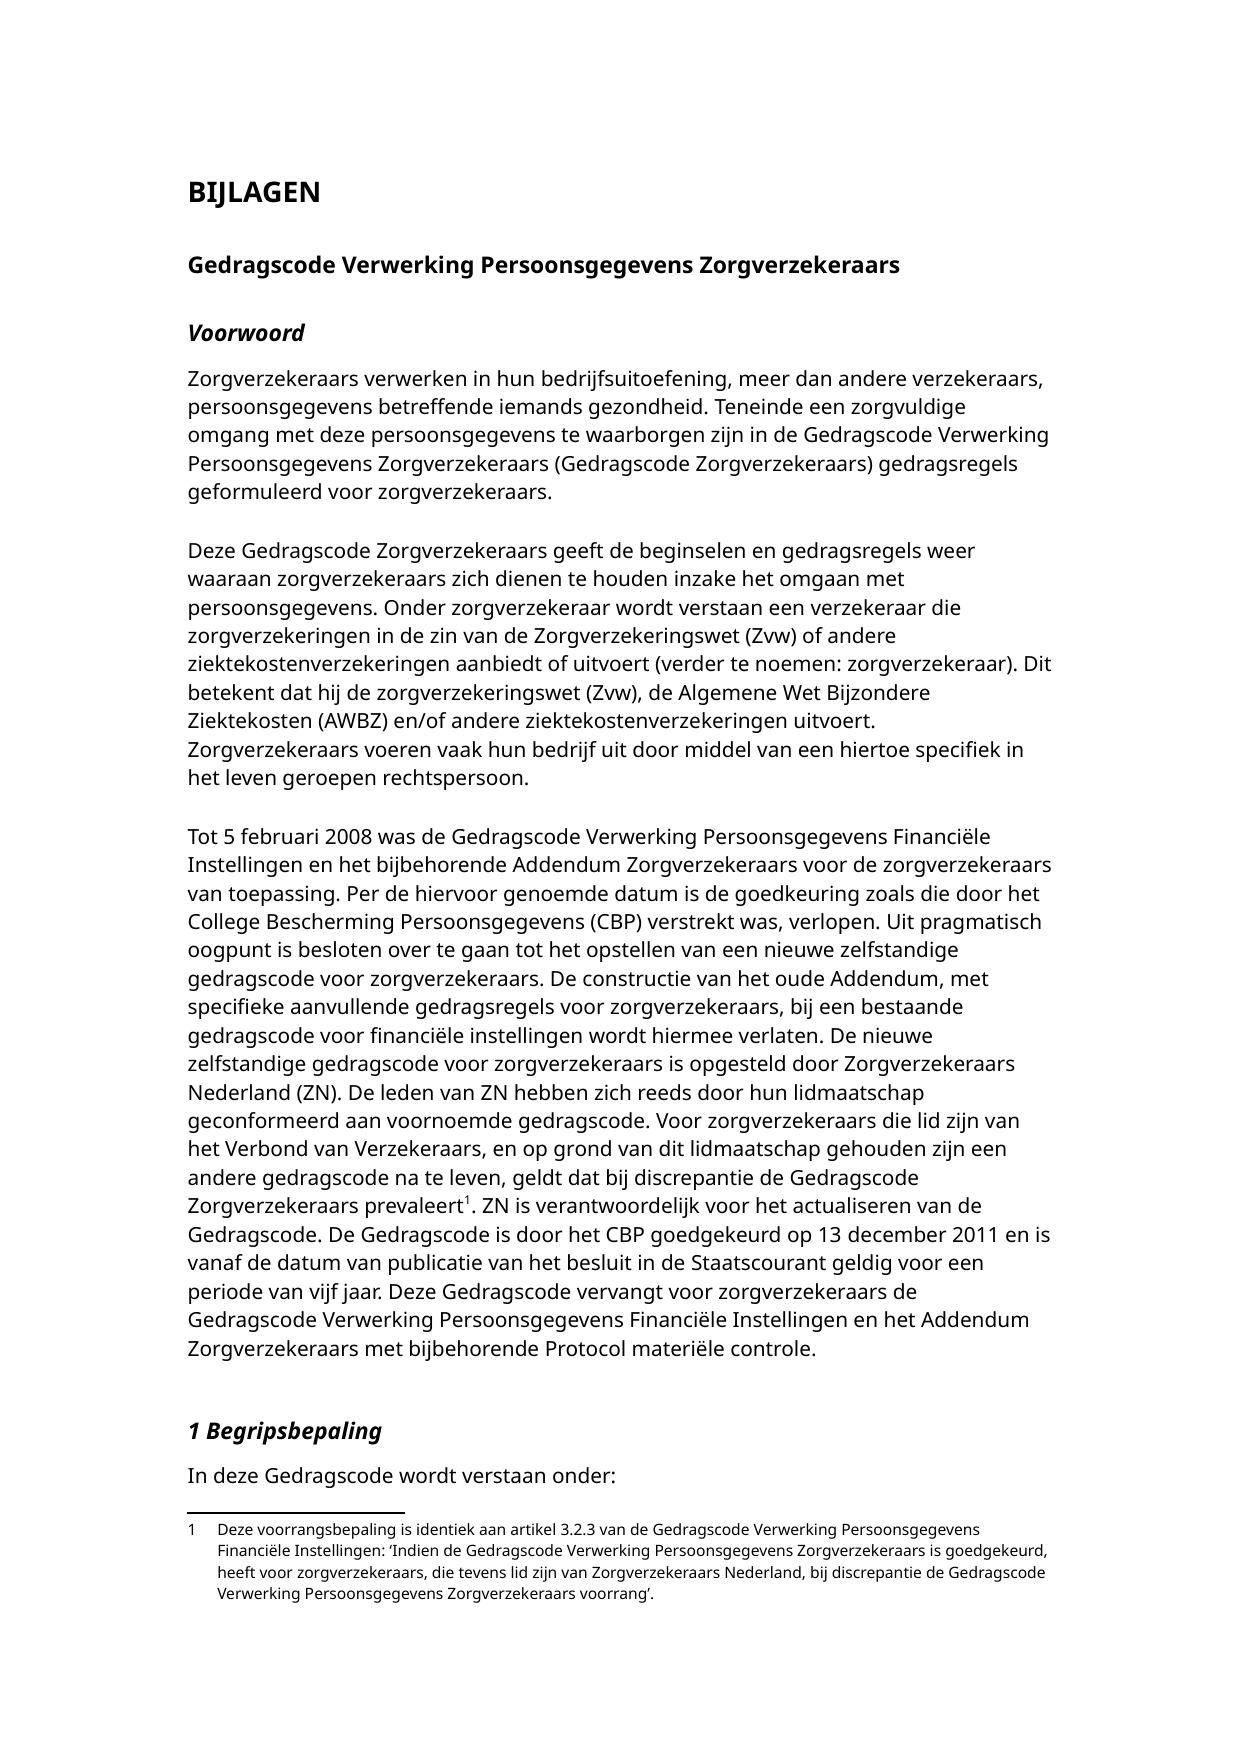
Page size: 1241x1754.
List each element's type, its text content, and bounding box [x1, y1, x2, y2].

text Deze Gedragscode Zorgverzekeraars geeft de beginselen en gedragsregels weer waaraan zorgverzekeraars zich dienen te houden inzake het omgaan met persoonsgegevens. Onder zorgverzekeraar wordt verstaan een verzekeraar die zorgverzekeringen in de zin van de Zorgverzekeringswet (Zvw) of andere ziektekostenverzekeringen aanbiedt of uitvoert (verder te noemen: zorgverzekeraar). Dit betekent dat hij de zorgverzekeringswet (Zvw), de Algemene Wet Bijzondere Ziektekosten (AWBZ) en/of andere ziektekostenverzekeringen uitvoert. Zorgverzekeraars voeren vaak hun bedrijf uit door middel van een hiertoe specifiek in het leven geroepen rechtspersoon. [187, 536, 1053, 792]
subtitle Gedragscode Verwerking Persoonsgegevens Zorgverzekeraars [187, 249, 1053, 280]
text Deze voorrangsbepaling is identiek aan artikel 3.2.3 van de Gedragscode Verwerking Persoonsgegevens Financiële Instellingen: ‘Indien de Gedragscode Verwerking Persoonsgegevens Zorgverzekeraars is goedgekeurd, heeft voor zorgverzekeraars, die tevens lid zijn van Zorgverzekeraars Nederland, bij discrepantie de Gedragscode Verwerking Persoonsgegevens Zorgverzekeraars voorrang’. [187, 1462, 1053, 1604]
text Zorgverzekeraars verwerken in hun bedrijfsuitoefening, meer dan andere verzekeraars, persoonsgegevens betreffende iemands gezondheid. Teneinde een zorgvuldige omgang met deze persoonsgegevens te waarborgen zijn in de Gedragscode Verwerking Persoonsgegevens Zorgverzekeraars (Gedragscode Zorgverzekeraars) gedragsregels geformuleerd voor zorgverzekeraars. [187, 364, 1053, 506]
subtitle Voorwoord [187, 317, 1053, 349]
text Tot 5 februari 2008 was de Gedragscode Verwerking Persoonsgegevens Financiële Instellingen en het bijbehorende Addendum Zorgverzekeraars voor de zorgverzekeraars van toepassing. Per de hiervoor genoemde datum is de goedkeuring zoals die door het College Bescherming Persoonsgegevens (CBP) verstrekt was, verlopen. Uit pragmatisch oogpunt is besloten over te gaan tot het opstellen van een nieuwe zelfstandige gedragscode voor zorgverzekeraars. De constructie van het oude Addendum, met specifieke aanvullende gedragsregels voor zorgverzekeraars, bij een bestaande gedragscode voor financiële instellingen wordt hiermee verlaten. De nieuwe zelfstandige gedragscode voor zorgverzekeraars is opgesteld door Zorgverzekeraars Nederland (ZN). De leden van ZN hebben zich reeds door hun lidmaatschap geconformeerd aan voornoemde gedragscode. Voor zorgverzekeraars die lid zijn van het Verbond van Verzekeraars, en op grond van dit lidmaatschap gehouden zijn een andere gedragscode na te leven, geldt dat bij discrepantie de Gedragscode Zorgverzekeraars prevaleert. ZN is verantwoordelijk voor het actualiseren van de Gedragscode. De Gedragscode is door het CBP goedgekeurd op 13 december 2011 en is vanaf de datum van publicatie van het besluit in de Staatscourant geldig voor een periode van vijf jaar. Deze Gedragscode vervangt voor zorgverzekeraars de Gedragscode Verwerking Persoonsgegevens Financiële Instellingen en het Addendum Zorgverzekeraars met bijbehorende Protocol materiële controle. [187, 822, 1053, 1362]
subtitle BIJLAGEN [187, 172, 1053, 211]
